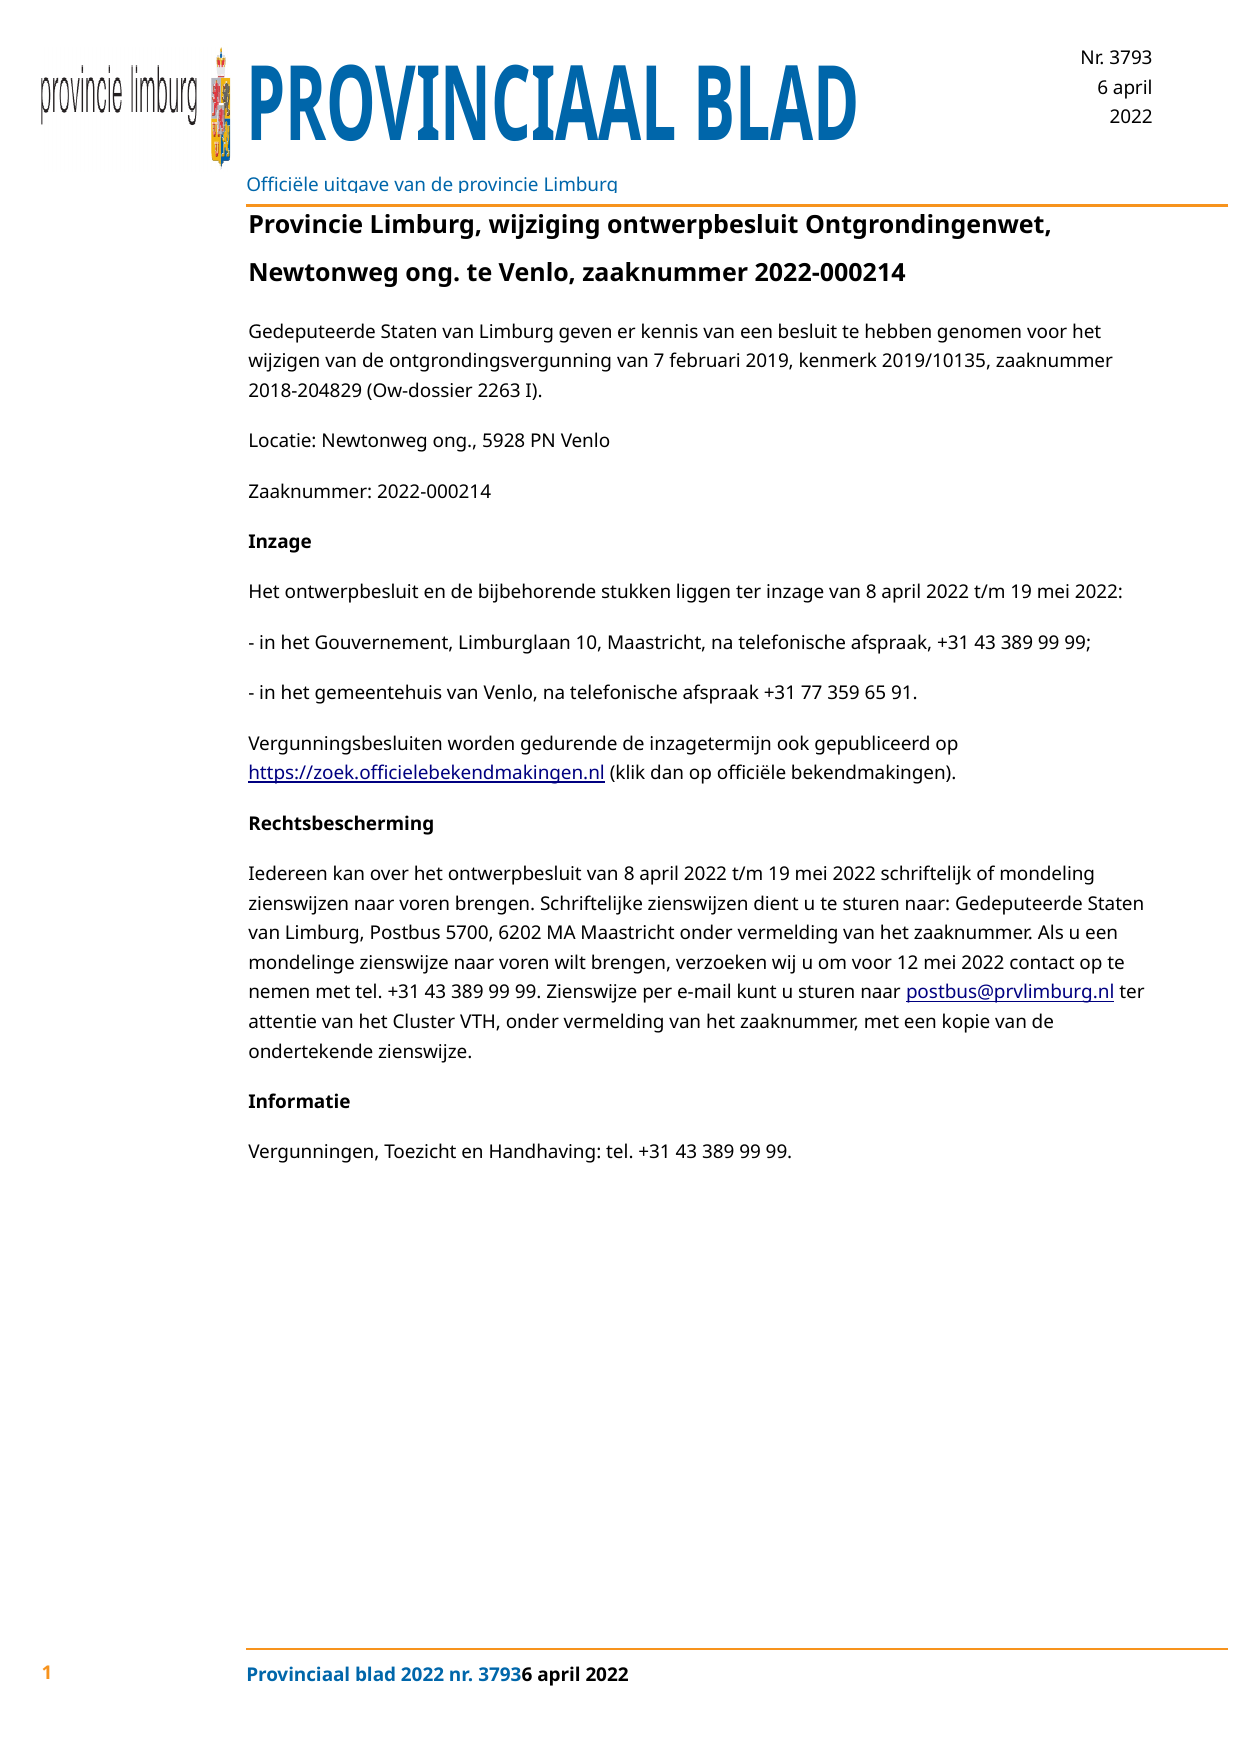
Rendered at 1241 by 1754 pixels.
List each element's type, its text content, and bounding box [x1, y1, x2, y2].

text Zaaknummer: 2022-000214 [248, 478, 1152, 504]
text Inzage [248, 528, 1152, 554]
text Gedeputeerde Staten van Limburg geven er kennis van een besluit te hebben genomen voor het wijzigen van de ontgrondingsvergunning van 7 februari 2019, kenmerk 2019/10135, zaaknummer 2018-204829 (Ow-dossier 2263 I). [248, 318, 1152, 403]
text - in het gemeentehuis van Venlo, na telefonische afspraak +31 77 359 65 91. [248, 679, 1152, 705]
text Rechtsbescherming [248, 810, 1152, 836]
text Het ontwerpbesluit en de bijbehorende stukken liggen ter inzage van 8 april 2022 t/m 19 mei 2022: [248, 579, 1152, 604]
text Informatie [248, 1088, 1152, 1114]
text Vergunningen, Toezicht en Handhaving: tel. +31 43 389 99 99. [248, 1139, 1152, 1164]
text Provincie Limburg, wijziging ontwerpbesluit Ontgrondingenwet, Newtonweg ong. te Venlo, zaaknummer 2022-000214 [248, 207, 1152, 288]
picture [41, 47, 231, 172]
text - in het Gouvernement, Limburglaan 10, Maastricht, na telefonische afspraak, +31 43 389 99 99; [248, 629, 1152, 655]
text Locatie: Newtonweg ong., 5928 PN Venlo [248, 427, 1152, 453]
text Vergunningsbesluiten worden gedurende de inzagetermijn ook gepubliceerd op https://zoek.officielebekendmakingen.nl (klik dan op officiële bekendmakingen). [248, 730, 1152, 785]
text Iedereen kan over het ontwerpbesluit van 8 april 2022 t/m 19 mei 2022 schriftelijk of mondeling zienswijzen naar voren brengen. Schriftelijke zienswijzen dient u te sturen naar: Gedeputeerde Staten van Limburg, Postbus 5700, 6202 MA Maastricht onder vermelding van het zaaknummer. Als u een mondelinge zienswijze naar voren wilt brengen, verzoeken wij u om voor 12 mei 2022 contact op te nemen met tel. +31 43 389 99 99. Zienswijze per e-mail kunt u sturen naar postbus@prvlimburg.nl ter attentie van het Cluster VTH, onder vermelding van het zaaknummer, met een kopie van de ondertekende zienswijze. [248, 860, 1152, 1064]
